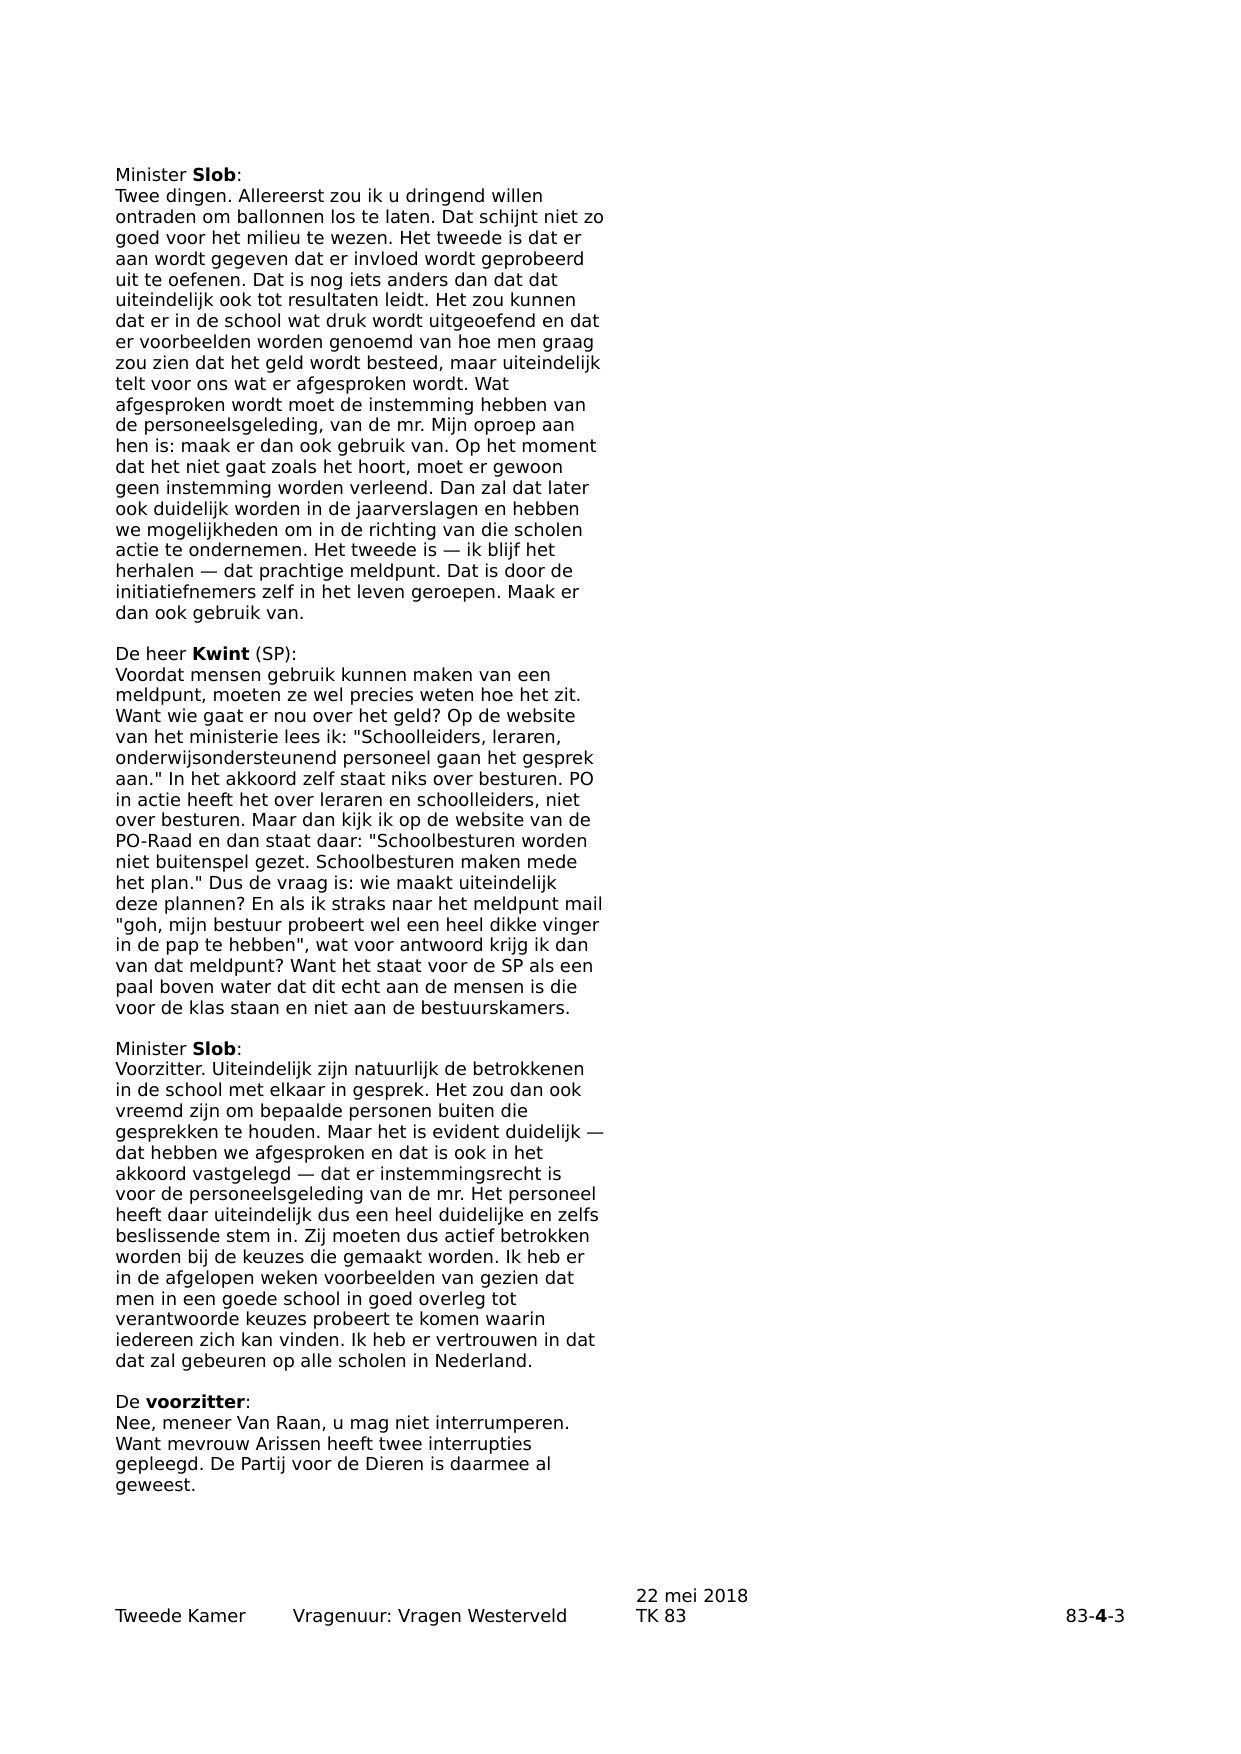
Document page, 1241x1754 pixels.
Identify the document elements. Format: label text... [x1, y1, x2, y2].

text Minister Slob: [115, 165, 605, 186]
text Voordat mensen gebruik kunnen maken van een meldpunt, moeten ze wel precies weten hoe het zit. Want wie gaat er nou over het geld? Op de website van het ministerie lees ik: "Schoolleiders, leraren, onderwijsondersteunend personeel gaan het gesprek aan." In het akkoord zelf staat niks over besturen. PO in actie heeft het over leraren en schoolleiders, niet over besturen. Maar dan kijk ik op de website van de PO-Raad en dan staat daar: "Schoolbesturen worden niet buitenspel gezet. Schoolbesturen maken mede het plan." Dus de vraag is: wie maakt uiteindelijk deze plannen? En als ik straks naar het meldpunt mail "goh, mijn bestuur probeert wel een heel dikke vinger in de pap te hebben", wat voor antwoord krijg ik dan van dat meldpunt? Want het staat voor de SP als een paal boven water dat dit echt aan de mensen is die voor de klas staan en niet aan de bestuurskamers. [115, 664, 605, 1018]
text Twee dingen. Allereerst zou ik u dringend willen ontraden om ballonnen los te laten. Dat schijnt niet zo goed voor het milieu te wezen. Het tweede is dat er aan wordt gegeven dat er invloed wordt geprobeerd uit te oefenen. Dat is nog iets anders dan dat dat uiteindelijk ook tot resultaten leidt. Het zou kunnen dat er in de school wat druk wordt uitgeoefend en dat er voorbeelden worden genoemd van hoe men graag zou zien dat het geld wordt besteed, maar uiteindelijk telt voor ons wat er afgesproken wordt. Wat afgesproken wordt moet de instemming hebben van de personeelsgeleding, van de mr. Mijn oproep aan hen is: maak er dan ook gebruik van. Op het moment dat het niet gaat zoals het hoort, moet er gewoon geen instemming worden verleend. Dan zal dat later ook duidelijk worden in de jaarverslagen en hebben we mogelijkheden om in de richting van die scholen actie te ondernemen. Het tweede is — ik blijf het herhalen — dat prachtige meldpunt. Dat is door de initiatiefnemers zelf in het leven geroepen. Maak er dan ook gebruik van. [115, 186, 605, 623]
text De heer Kwint (SP): [115, 643, 605, 664]
text Minister Slob: [115, 1038, 605, 1059]
text De voorzitter: [115, 1392, 605, 1412]
text Voorzitter. Uiteindelijk zijn natuurlijk de betrokkenen in de school met elkaar in gesprek. Het zou dan ook vreemd zijn om bepaalde personen buiten die gesprekken te houden. Maar het is evident duidelijk — dat hebben we afgesproken en dat is ook in het akkoord vastgelegd — dat er instemmingsrecht is voor de personeelsgeleding van de mr. Het personeel heeft daar uiteindelijk dus een heel duidelijke en zelfs beslissende stem in. Zij moeten dus actief betrokken worden bij de keuzes die gemaakt worden. Ik heb er in de afgelopen weken voorbeelden van gezien dat men in een goede school in goed overleg tot verantwoorde keuzes probeert te komen waarin iedereen zich kan vinden. Ik heb er vertrouwen in dat dat zal gebeuren op alle scholen in Nederland. [115, 1059, 605, 1372]
text Nee, meneer Van Raan, u mag niet interrumperen. Want mevrouw Arissen heeft twee interrupties gepleegd. De Partij voor de Dieren is daarmee al geweest. [115, 1412, 605, 1496]
